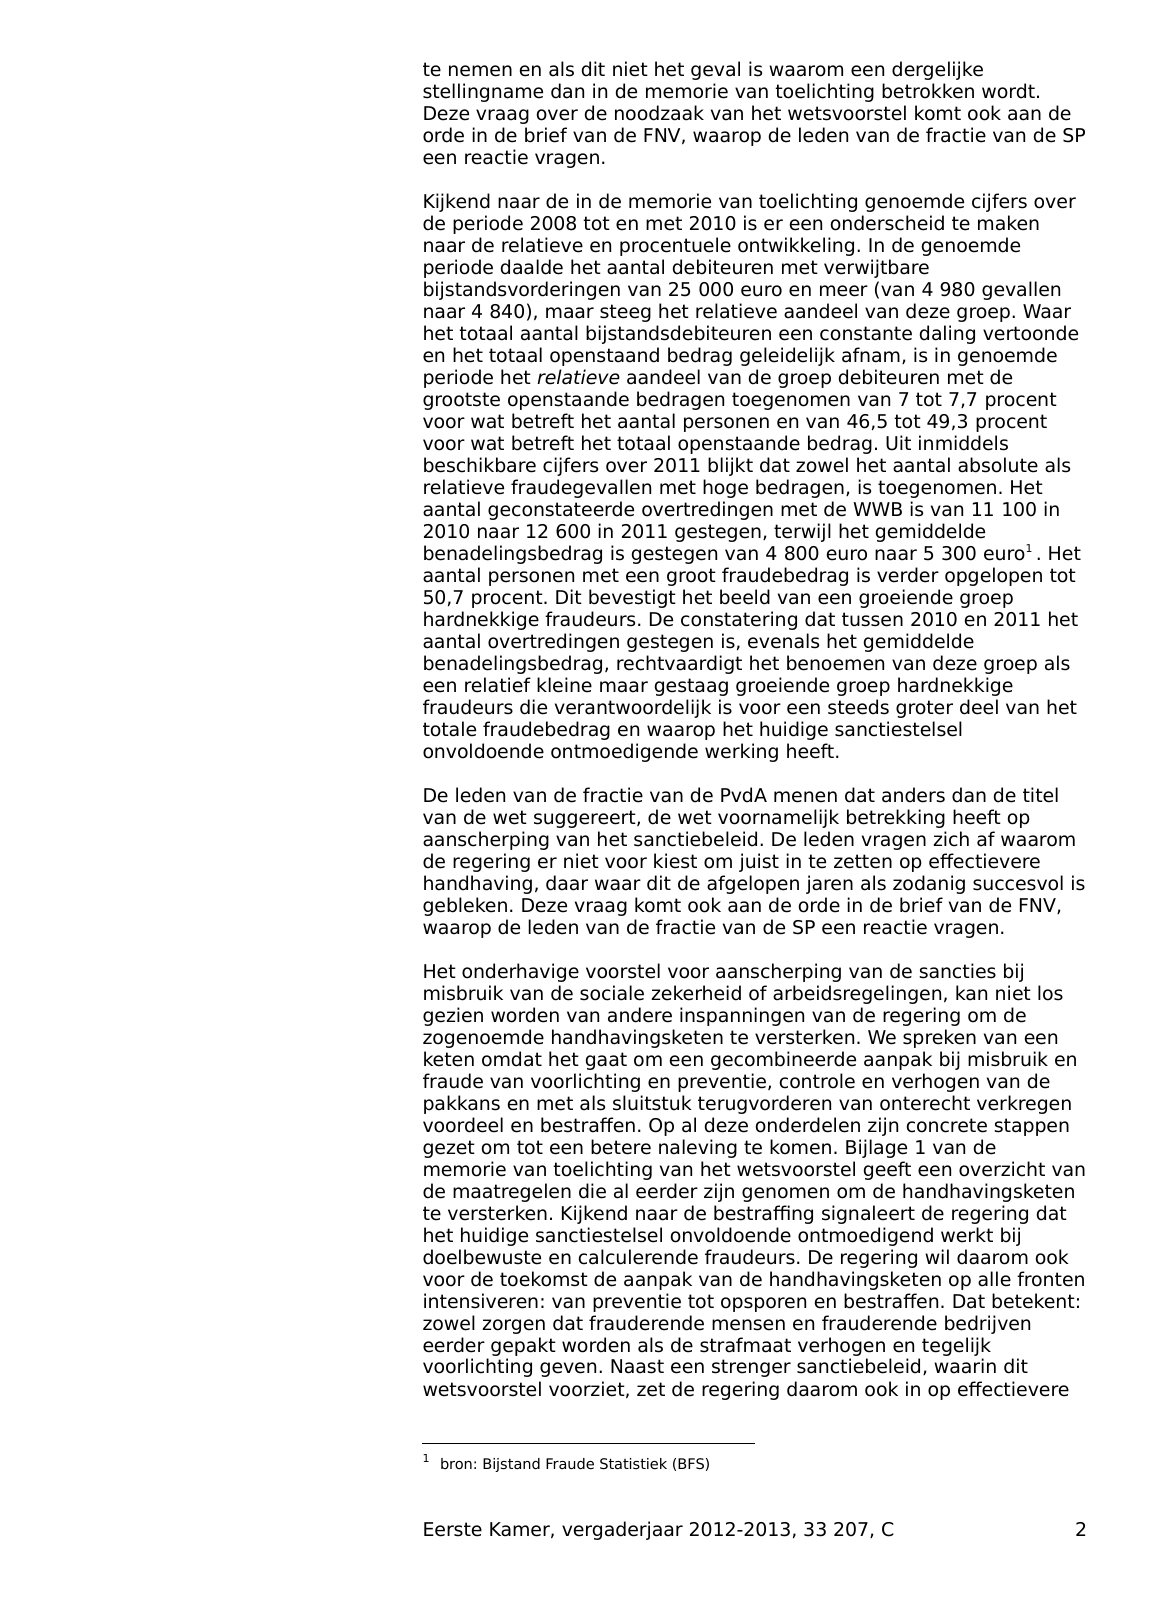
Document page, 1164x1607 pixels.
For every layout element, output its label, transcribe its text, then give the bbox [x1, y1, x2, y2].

text Kijkend naar de in de memorie van toelichting genoemde cijfers over de periode 2008 tot en met 2010 is er een onderscheid te maken naar de relatieve en procentuele ontwikkeling. In de genoemde periode daalde het aantal debiteuren met verwijtbare bijstandsvorderingen van 25 000 euro en meer (van 4 980 gevallen naar 4 840), maar steeg het relatieve aandeel van deze groep. Waar het totaal aantal bijstandsdebiteuren een constante daling vertoonde en het totaal openstaand bedrag geleidelijk afnam, is in genoemde periode het relatieve aandeel van de groep debiteuren met de grootste openstaande bedragen toegenomen van 7 tot 7,7 procent voor wat betreft het aantal personen en van 46,5 tot 49,3 procent voor wat betreft het totaal openstaande bedrag. Uit inmiddels beschikbare cijfers over 2011 blijkt dat zowel het aantal absolute als relatieve fraudegevallen met hoge bedragen, is toegenomen. Het aantal geconstateerde overtredingen met de WWB is van 11 100 in 2010 naar 12 600 in 2011 gestegen, terwijl het gemiddelde benadelingsbedrag is gestegen van 4 800 euro naar 5 300 euro. Het aantal personen met een groot fraudebedrag is verder opgelopen tot 50,7 procent. Dit bevestigt het beeld van een groeiende groep hardnekkige fraudeurs. De constatering dat tussen 2010 en 2011 het aantal overtredingen gestegen is, evenals het gemiddelde benadelingsbedrag, rechtvaardigt het benoemen van deze groep als een relatief kleine maar gestaag groeiende groep hardnekkige fraudeurs die verantwoordelijk is voor een steeds groter deel van het totale fraudebedrag en waarop het huidige sanctiestelsel onvoldoende ontmoedigende werking heeft. [422, 191, 1087, 763]
text te nemen en als dit niet het geval is waarom een dergelijke stellingname dan in de memorie van toelichting betrokken wordt. Deze vraag over de noodzaak van het wetsvoorstel komt ook aan de orde in de brief van de FNV, waarop de leden van de fractie van de SP een reactie vragen. [422, 59, 1087, 169]
text De leden van de fractie van de PvdA menen dat anders dan de titel van de wet suggereert, de wet voornamelijk betrekking heeft op aanscherping van het sanctiebeleid. De leden vragen zich af waarom de regering er niet voor kiest om juist in te zetten op effectievere handhaving, daar waar dit de afgelopen jaren als zodanig succesvol is gebleken. Deze vraag komt ook aan de orde in de brief van de FNV, waarop de leden van de fractie van de SP een reactie vragen. [422, 785, 1087, 939]
text bron: Bijstand Fraude Statistiek (BFS) [422, 1452, 1087, 1474]
text Het onderhavige voorstel voor aanscherping van de sancties bij misbruik van de sociale zekerheid of arbeidsregelingen, kan niet los gezien worden van andere inspanningen van de regering om de zogenoemde handhavingsketen te versterken. We spreken van een keten omdat het gaat om een gecombineerde aanpak bij misbruik en fraude van voorlichting en preventie, controle en verhogen van de pakkans en met als sluitstuk terugvorderen van onterecht verkregen voordeel en bestraffen. Op al deze onderdelen zijn concrete stappen gezet om tot een betere naleving te komen. Bijlage 1 van de memorie van toelichting van het wetsvoorstel geeft een overzicht van de maatregelen die al eerder zijn genomen om de handhavingsketen te versterken. Kijkend naar de bestraffing signaleert de regering dat het huidige sanctiestelsel onvoldoende ontmoedigend werkt bij doelbewuste en calculerende fraudeurs. De regering wil daarom ook voor de toekomst de aanpak van de handhavingsketen op alle fronten intensiveren: van preventie tot opsporen en bestraffen. Dat betekent: zowel zorgen dat frauderende mensen en frauderende bedrijven eerder gepakt worden als de strafmaat verhogen en tegelijk voorlichting geven. Naast een strenger sanctiebeleid, waarin dit wetsvoorstel voorziet, zet de regering daarom ook in op effectievere [422, 961, 1087, 1400]
